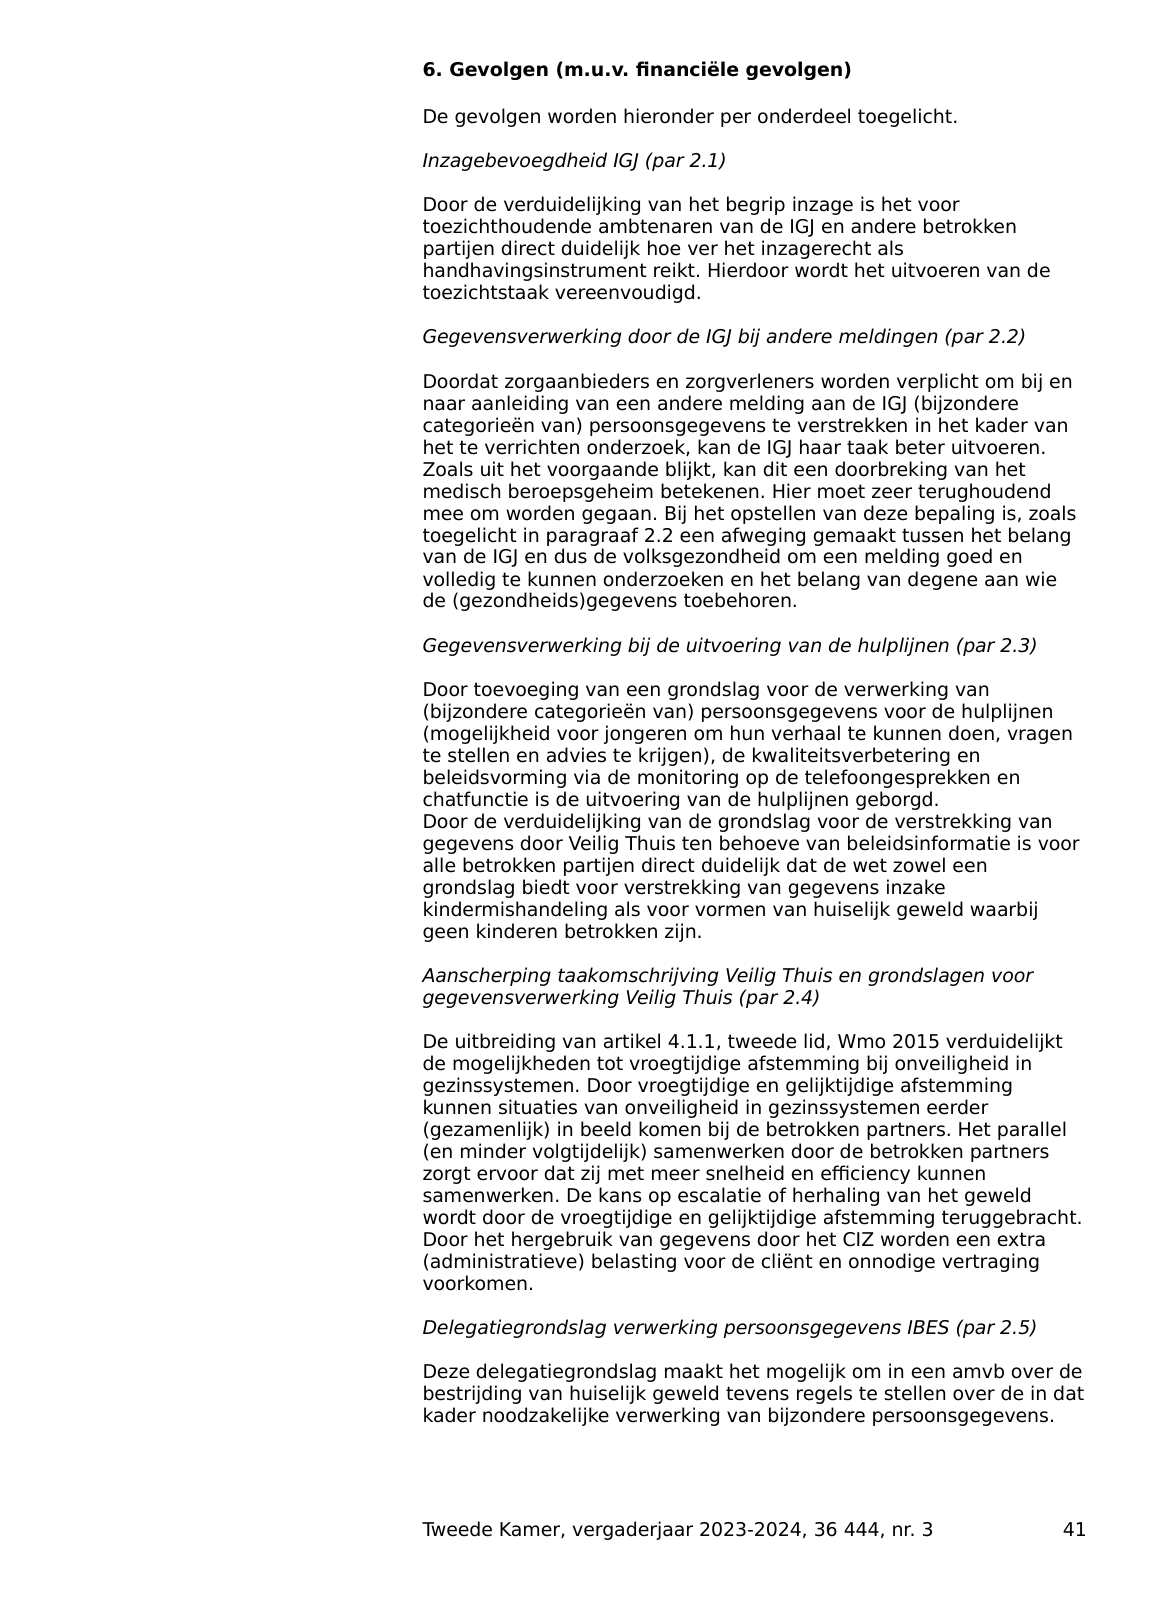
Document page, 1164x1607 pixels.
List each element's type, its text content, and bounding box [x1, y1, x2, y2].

subtitle 6. Gevolgen (m.u.v. financiële gevolgen) [422, 59, 1087, 81]
text Doordat zorgaanbieders en zorgverleners worden verplicht om bij en naar aanleiding van een andere melding aan de IGJ (bijzondere categorieën van) persoonsgegevens te verstrekken in het kader van het te verrichten onderzoek, kan de IGJ haar taak beter uitvoeren. Zoals uit het voorgaande blijkt, kan dit een doorbreking van het medisch beroepsgeheim betekenen. Hier moet zeer terughoudend mee om worden gegaan. Bij het opstellen van deze bepaling is, zoals toegelicht in paragraaf 2.2 een afweging gemaakt tussen het belang van de IGJ en dus de volksgezondheid om een melding goed en volledig te kunnen onderzoeken en het belang van degene aan wie de (gezondheids)gegevens toebehoren. [422, 371, 1087, 612]
subtitle Gegevensverwerking bij de uitvoering van de hulplijnen (par 2.3) [422, 634, 1087, 657]
subtitle Inzagebevoegdheid IGJ (par 2.1) [422, 150, 1087, 172]
text Door de verduidelijking van de grondslag voor de verstrekking van gegevens door Veilig Thuis ten behoeve van beleidsinformatie is voor alle betrokken partijen direct duidelijk dat de wet zowel een grondslag biedt voor verstrekking van gegevens inzake kindermishandeling als voor vormen van huiselijk geweld waarbij geen kinderen betrokken zijn. [422, 811, 1087, 942]
text Door toevoeging van een grondslag voor de verwerking van (bijzondere categorieën van) persoonsgegevens voor de hulplijnen (mogelijkheid voor jongeren om hun verhaal te kunnen doen, vragen te stellen en advies te krijgen), de kwaliteitsverbetering en beleidsvorming via de monitoring op de telefoongesprekken en chatfunctie is de uitvoering van de hulplijnen geborgd. [422, 679, 1087, 811]
text De gevolgen worden hieronder per onderdeel toegelicht. [422, 106, 1087, 128]
text Door de verduidelijking van het begrip inzage is het voor toezichthoudende ambtenaren van de IGJ en andere betrokken partijen direct duidelijk hoe ver het inzagerecht als handhavingsinstrument reikt. Hierdoor wordt het uitvoeren van de toezichtstaak vereenvoudigd. [422, 194, 1087, 304]
subtitle Gegevensverwerking door de IGJ bij andere meldingen (par 2.2) [422, 326, 1087, 348]
text De uitbreiding van artikel 4.1.1, tweede lid, Wmo 2015 verduidelijkt de mogelijkheden tot vroegtijdige afstemming bij onveiligheid in gezinssystemen. Door vroegtijdige en gelijktijdige afstemming kunnen situaties van onveiligheid in gezinssystemen eerder (gezamenlijk) in beeld komen bij de betrokken partners. Het parallel (en minder volgtijdelijk) samenwerken door de betrokken partners zorgt ervoor dat zij met meer snelheid en efficiency kunnen samenwerken. De kans op escalatie of herhaling van het geweld wordt door de vroegtijdige en gelijktijdige afstemming teruggebracht. Door het hergebruik van gegevens door het CIZ worden een extra (administratieve) belasting voor de cliënt en onnodige vertraging voorkomen. [422, 1031, 1087, 1294]
subtitle Aanscherping taakomschrijving Veilig Thuis en grondslagen voor gegevensverwerking Veilig Thuis (par 2.4) [422, 965, 1087, 1009]
subtitle Delegatiegrondslag verwerking persoonsgegevens IBES (par 2.5) [422, 1317, 1087, 1339]
text Deze delegatiegrondslag maakt het mogelijk om in een amvb over de bestrijding van huiselijk geweld tevens regels te stellen over de in dat kader noodzakelijke verwerking van bijzondere persoonsgegevens. [422, 1361, 1087, 1427]
